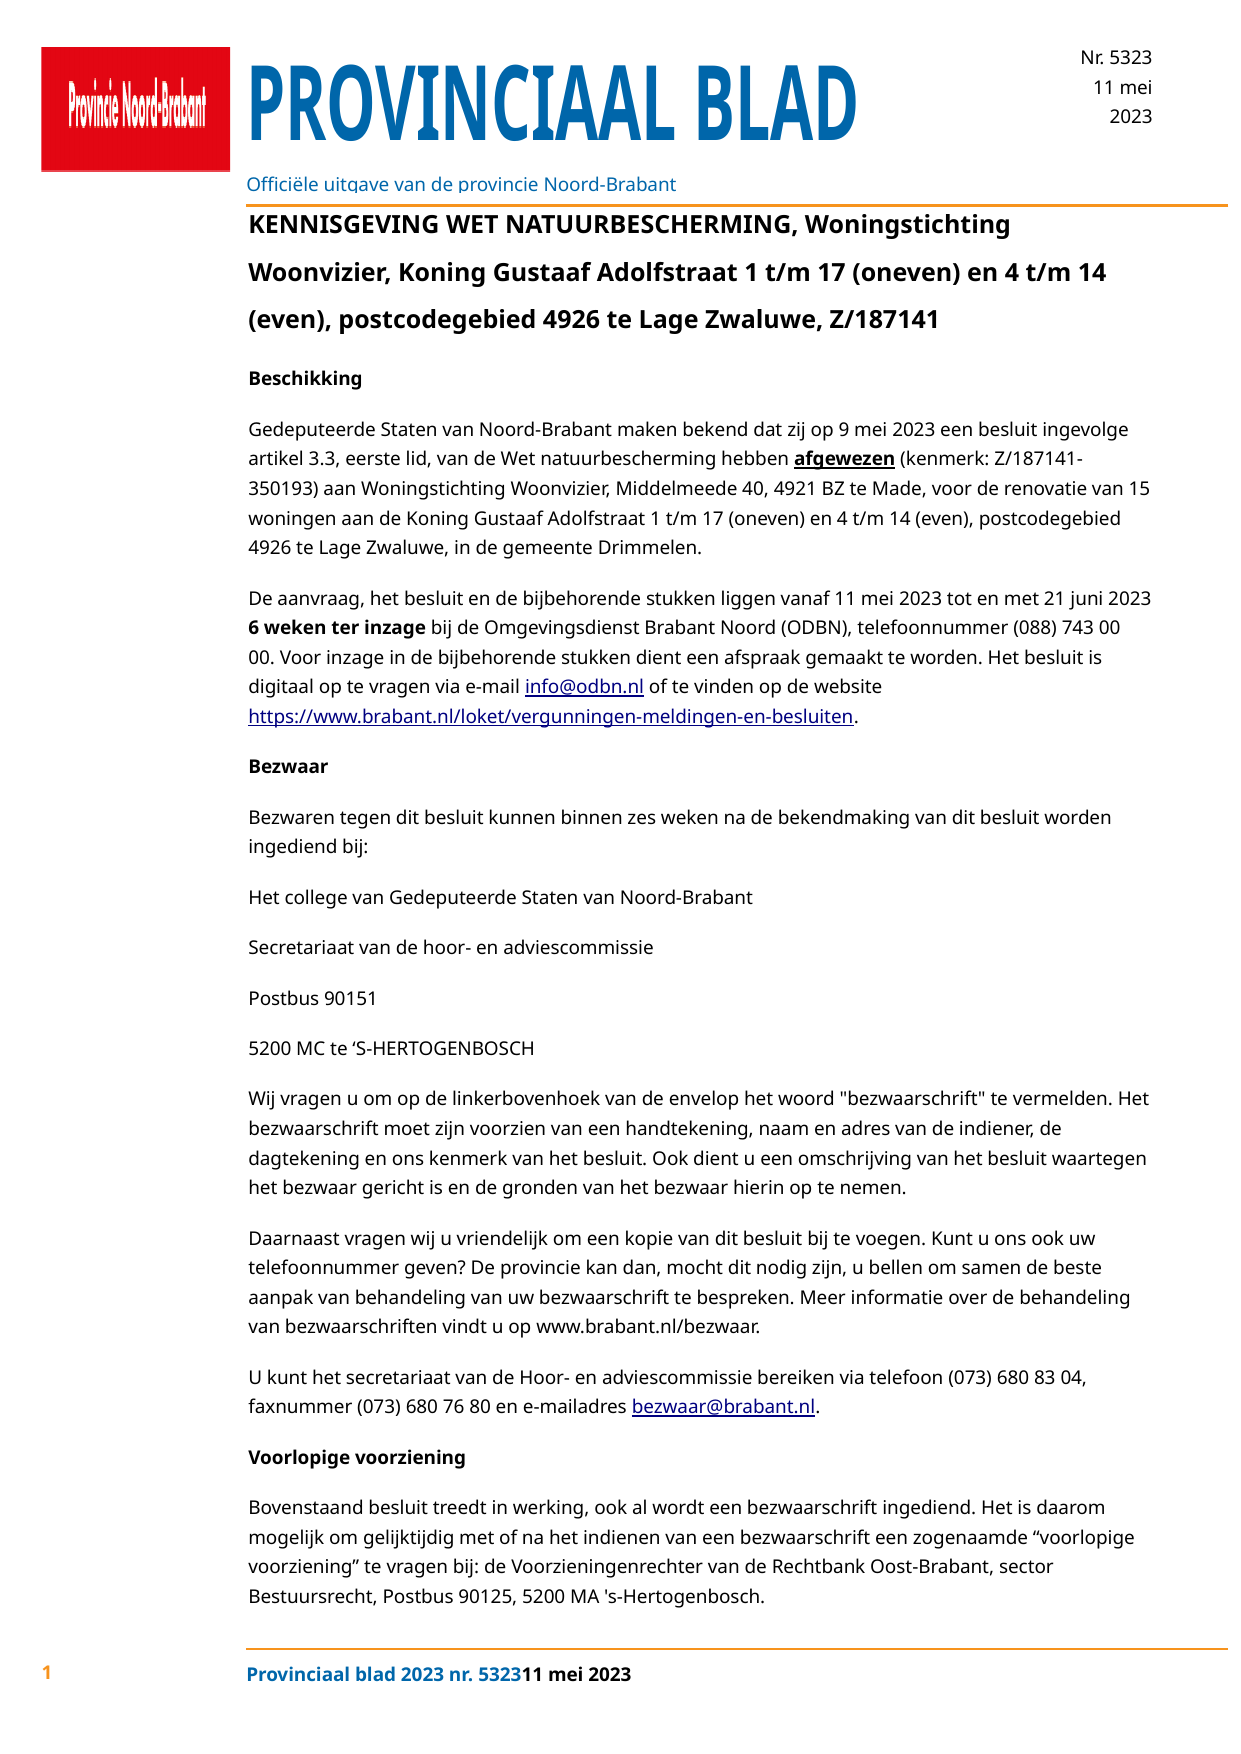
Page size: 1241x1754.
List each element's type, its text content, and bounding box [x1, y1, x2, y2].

text Wij vragen u om op de linkerbovenhoek van de envelop het woord "bezwaarschrift" te vermelden. Het bezwaarschrift moet zijn voorzien van een handtekening, naam en adres van de indiener, de dagtekening en ons kenmerk van het besluit. Ook dient u een omschrijving van het besluit waartegen het bezwaar gericht is en de gronden van het bezwaar hierin op te nemen. [248, 1086, 1152, 1200]
picture [41, 47, 231, 172]
text De aanvraag, het besluit en de bijbehorende stukken liggen vanaf 11 mei 2023 tot en met 21 juni 2023 6 weken ter inzage bij de Omgevingsdienst Brabant Noord (ODBN), telefoonnummer (088) 743 00 00. Voor inzage in de bijbehorende stukken dient een afspraak gemaakt te worden. Het besluit is digitaal op te vragen via e-mail info@odbn.nl of te vinden op de website https://www.brabant.nl/loket/vergunningen-meldingen-en-besluiten. [248, 585, 1152, 729]
text Bezwaren tegen dit besluit kunnen binnen zes weken na de bekendmaking van dit besluit worden ingediend bij: [248, 804, 1152, 859]
text U kunt het secretariaat van de Hoor- en adviescommissie bereiken via telefoon (073) 680 83 04, faxnummer (073) 680 76 80 en e-mailadres bezwaar@brabant.nl. [248, 1364, 1152, 1419]
text Het college van Gedeputeerde Staten van Noord-Brabant [248, 884, 1152, 909]
text 5200 MC te ‘S‑HERTOGENBOSCH [248, 1035, 1152, 1061]
text KENNISGEVING WET NATUURBESCHERMING, Woningstichting Woonvizier, Koning Gustaaf Adolfstraat 1 t/m 17 (oneven) en 4 t/m 14 (even), postcodegebied 4926 te Lage Zwaluwe, Z/187141 [248, 207, 1152, 336]
text Daarnaast vragen wij u vriendelijk om een kopie van dit besluit bij te voegen. Kunt u ons ook uw telefoonnummer geven? De provincie kan dan, mocht dit nodig zijn, u bellen om samen de beste aanpak van behandeling van uw bezwaarschrift te bespreken. Meer informatie over de behandeling van bezwaarschriften vindt u op www.brabant.nl/bezwaar. [248, 1225, 1152, 1339]
text Postbus 90151 [248, 985, 1152, 1010]
text Gedeputeerde Staten van Noord-Brabant maken bekend dat zij op 9 mei 2023 een besluit ingevolge artikel 3.3, eerste lid, van de Wet natuurbescherming hebben afgewezen (kenmerk: Z/187141-350193) aan Woningstichting Woonvizier, Middelmeede 40, 4921 BZ te Made, voor de renovatie van 15 woningen aan de Koning Gustaaf Adolfstraat 1 t/m 17 (oneven) en 4 t/m 14 (even), postcodegebied 4926 te Lage Zwaluwe, in de gemeente Drimmelen. [248, 416, 1152, 560]
text Bezwaar [248, 753, 1152, 779]
text Beschikking [248, 366, 1152, 391]
text Bovenstaand besluit treedt in werking, ook al wordt een bezwaarschrift ingediend. Het is daarom mogelijk om gelijktijdig met of na het indienen van een bezwaarschrift een zogenaamde “voorlopige voorziening” te vragen bij: de Voorzieningenrechter van de Rechtbank Oost-Brabant, sector Bestuursrecht, Postbus 90125, 5200 MA 's-Hertogenbosch. [248, 1494, 1152, 1609]
text Secretariaat van de hoor- en adviescommissie [248, 934, 1152, 960]
text Voorlopige voorziening [248, 1444, 1152, 1469]
